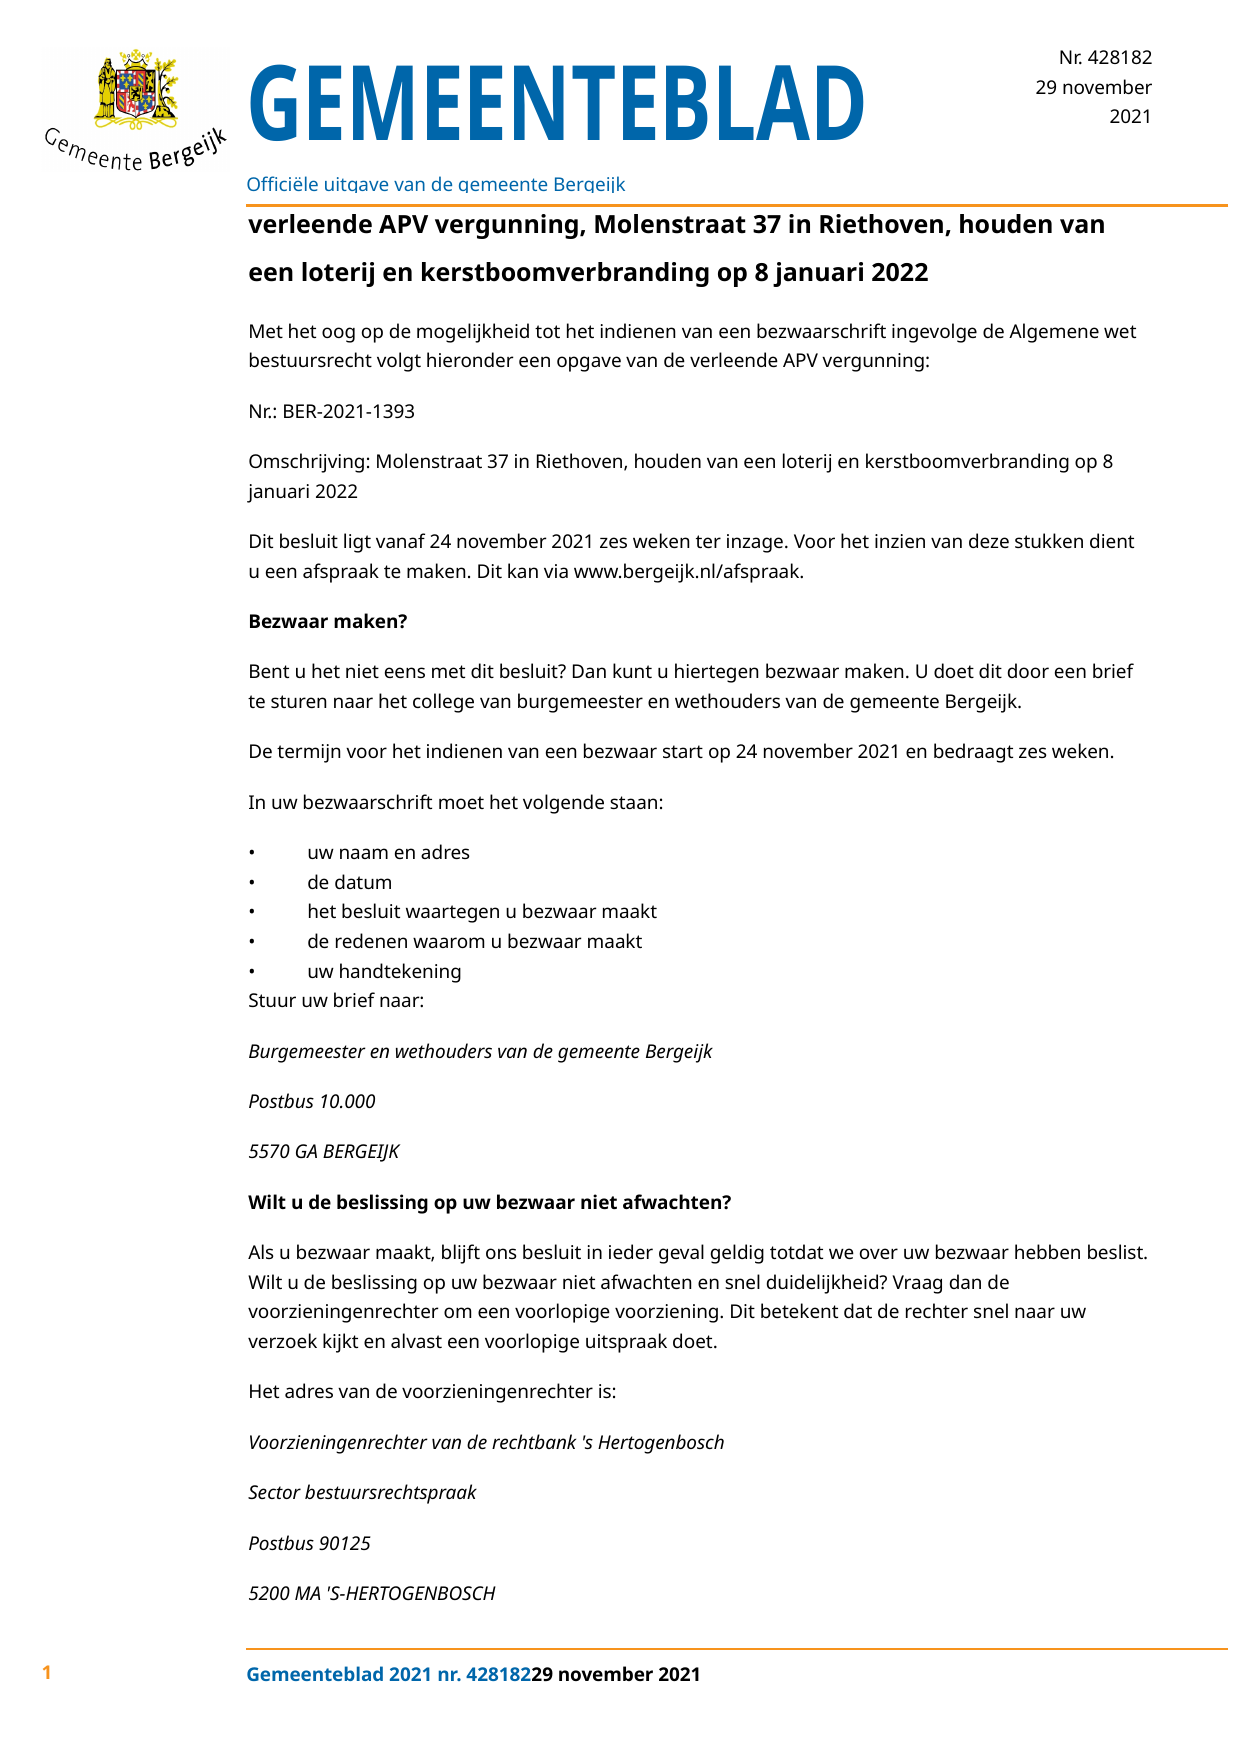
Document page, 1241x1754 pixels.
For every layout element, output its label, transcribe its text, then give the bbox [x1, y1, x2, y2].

list uw handtekening [248, 958, 1152, 984]
text Het adres van de voorzieningenrechter is: [248, 1379, 1152, 1404]
text Burgemeester en wethouders van de gemeente Bergeijk [248, 1038, 1152, 1064]
text Omschrijving: Molenstraat 37 in Riethoven, houden van een loterij en kerstboomverbranding op 8 januari 2022 [248, 448, 1152, 504]
list de redenen waarom u bezwaar maakt [248, 928, 1152, 954]
list het besluit waartegen u bezwaar maakt [248, 899, 1152, 924]
text Sector bestuursrechtspraak [248, 1479, 1152, 1505]
text Als u bezwaar maakt, blijft ons besluit in ieder geval geldig totdat we over uw bezwaar hebben beslist. Wilt u de beslissing op uw bezwaar niet afwachten en snel duidelijkheid? Vraag dan de voorzieningenrechter om een voorlopige voorziening. Dit betekent dat de rechter snel naar uw verzoek kijkt en alvast een voorlopige uitspraak doet. [248, 1239, 1152, 1354]
text Stuur uw brief naar: [248, 987, 1152, 1013]
text verleende APV vergunning, Molenstraat 37 in Riethoven, houden van een loterij en kerstboomverbranding op 8 januari 2022 [248, 207, 1152, 288]
text De termijn voor het indienen van een bezwaar start op 24 november 2021 en bedraagt zes weken. [248, 739, 1152, 764]
list de datum [248, 869, 1152, 895]
text Postbus 90125 [248, 1530, 1152, 1556]
text Nr.: BER-2021-1393 [248, 398, 1152, 424]
text 5200 MA 'S-HERTOGENBOSCH [248, 1580, 1152, 1606]
text Dit besluit ligt vanaf 24 november 2021 zes weken ter inzage. Voor het inzien van deze stukken dient u een afspraak te maken. Dit kan via www.bergeijk.nl/afspraak. [248, 528, 1152, 584]
text Bezwaar maken? [248, 608, 1152, 634]
picture [41, 47, 231, 172]
text In uw bezwaarschrift moet het volgende staan: [248, 789, 1152, 815]
text Met het oog op de mogelijkheid tot het indienen van een bezwaarschrift ingevolge de Algemene wet bestuursrecht volgt hieronder een opgave van de verleende APV vergunning: [248, 318, 1152, 373]
list uw naam en adres [248, 839, 1152, 865]
text Voorzieningenrechter van de rechtbank 's Hertogenbosch [248, 1429, 1152, 1455]
text Wilt u de beslissing op uw bezwaar niet afwachten? [248, 1189, 1152, 1215]
text 5570 GA BERGEIJK [248, 1139, 1152, 1164]
text Postbus 10.000 [248, 1088, 1152, 1114]
text Bent u het niet eens met dit besluit? Dan kunt u hiertegen bezwaar maken. U doet dit door een brief te sturen naar het college van burgemeester en wethouders van de gemeente Bergeijk. [248, 659, 1152, 714]
